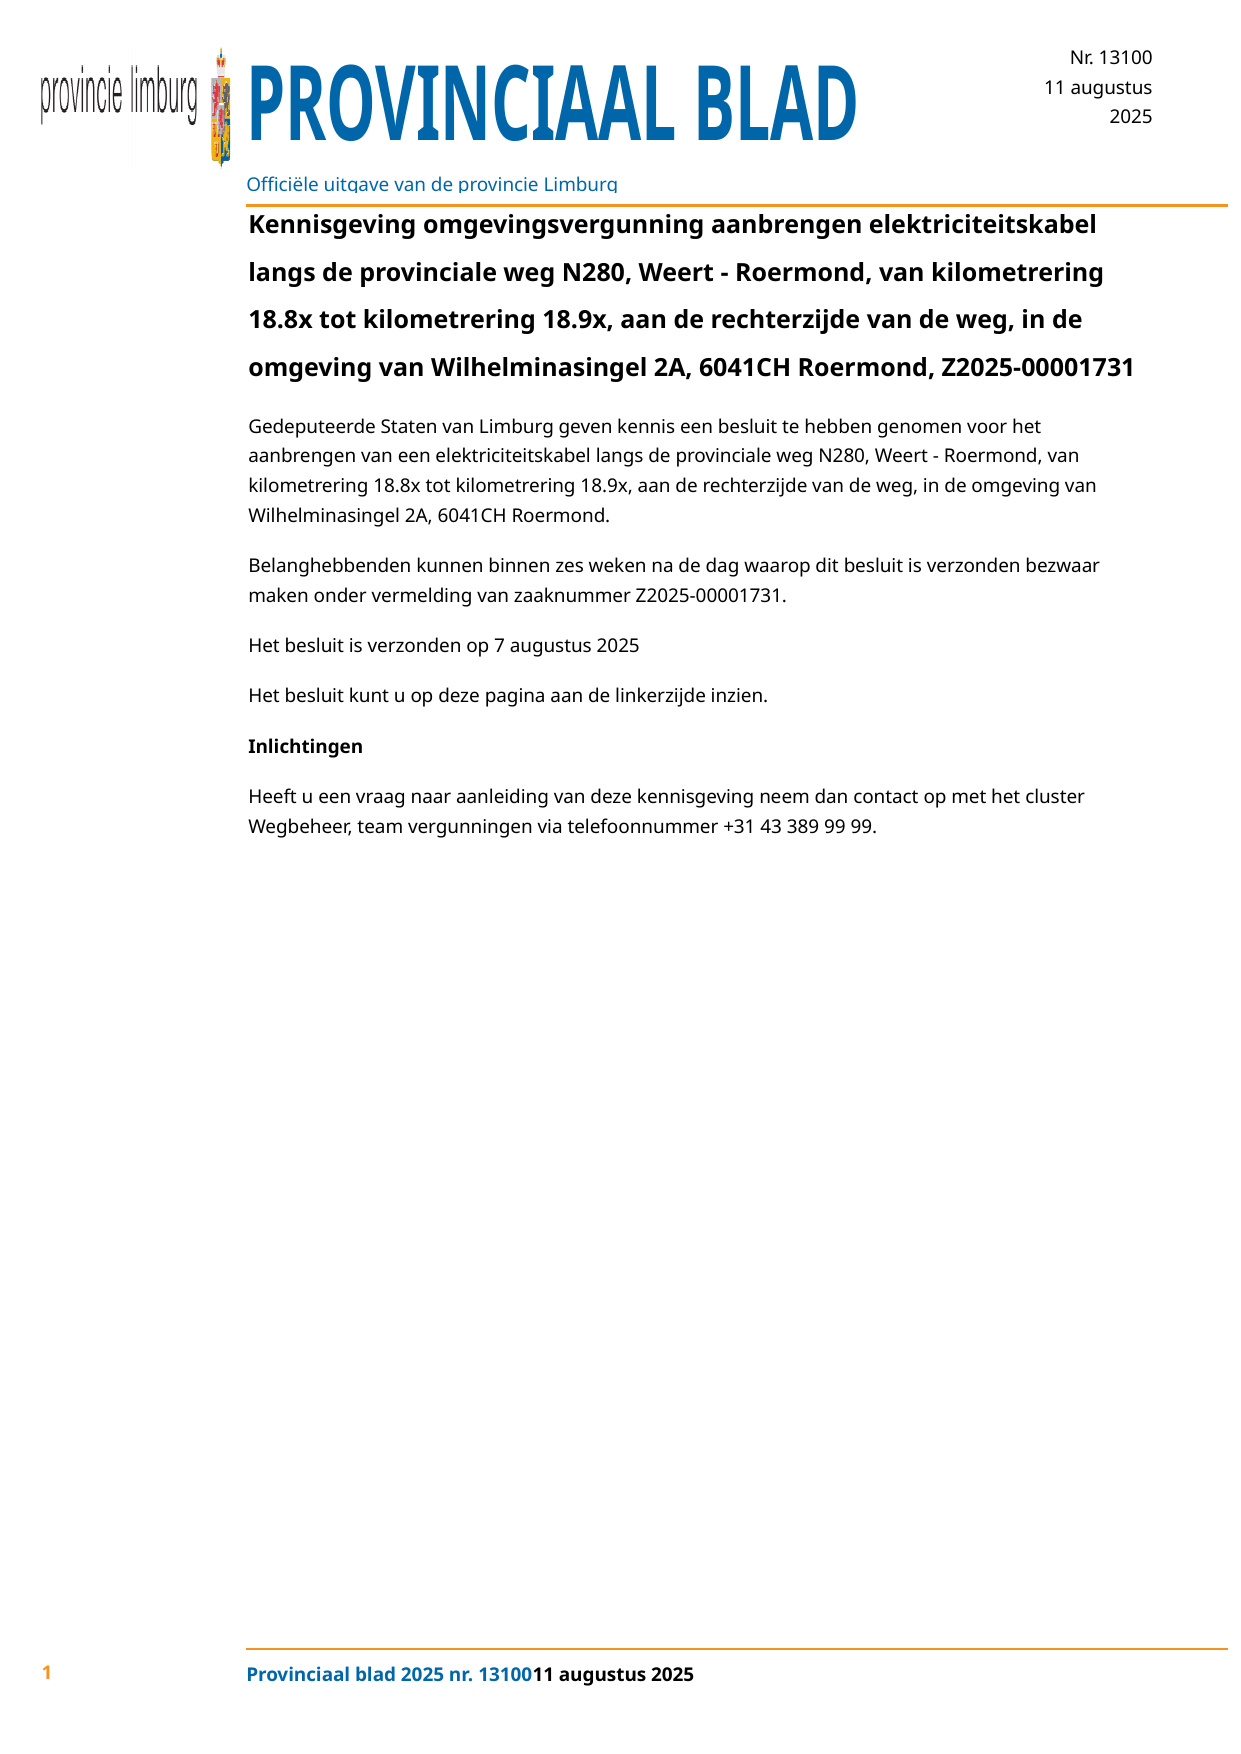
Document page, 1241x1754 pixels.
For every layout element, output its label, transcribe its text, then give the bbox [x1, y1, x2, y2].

text Het besluit is verzonden op 7 augustus 2025 [248, 632, 1152, 658]
text Kennisgeving omgevingsvergunning aanbrengen elektriciteitskabel langs de provinciale weg N280, Weert - Roermond, van kilometrering 18.8x tot kilometrering 18.9x, aan de rechterzijde van de weg, in de omgeving van Wilhelminasingel 2A, 6041CH Roermond, Z2025-00001731 [248, 207, 1152, 384]
text Inlichtingen [248, 733, 1152, 759]
text Gedeputeerde Staten van Limburg geven kennis een besluit te hebben genomen voor het aanbrengen van een elektriciteitskabel langs de provinciale weg N280, Weert - Roermond, van kilometrering 18.8x tot kilometrering 18.9x, aan de rechterzijde van de weg, in de omgeving van Wilhelminasingel 2A, 6041CH Roermond. [248, 413, 1152, 528]
picture [41, 47, 231, 172]
text Heeft u een vraag naar aanleiding van deze kennisgeving neem dan contact op met het cluster Wegbeheer, team vergunningen via telefoonnummer +31 43 389 99 99. [248, 783, 1152, 839]
text Het besluit kunt u op deze pagina aan de linkerzijde inzien. [248, 683, 1152, 708]
text Belanghebbenden kunnen binnen zes weken na de dag waarop dit besluit is verzonden bezwaar maken onder vermelding van zaaknummer Z2025-00001731. [248, 552, 1152, 608]
